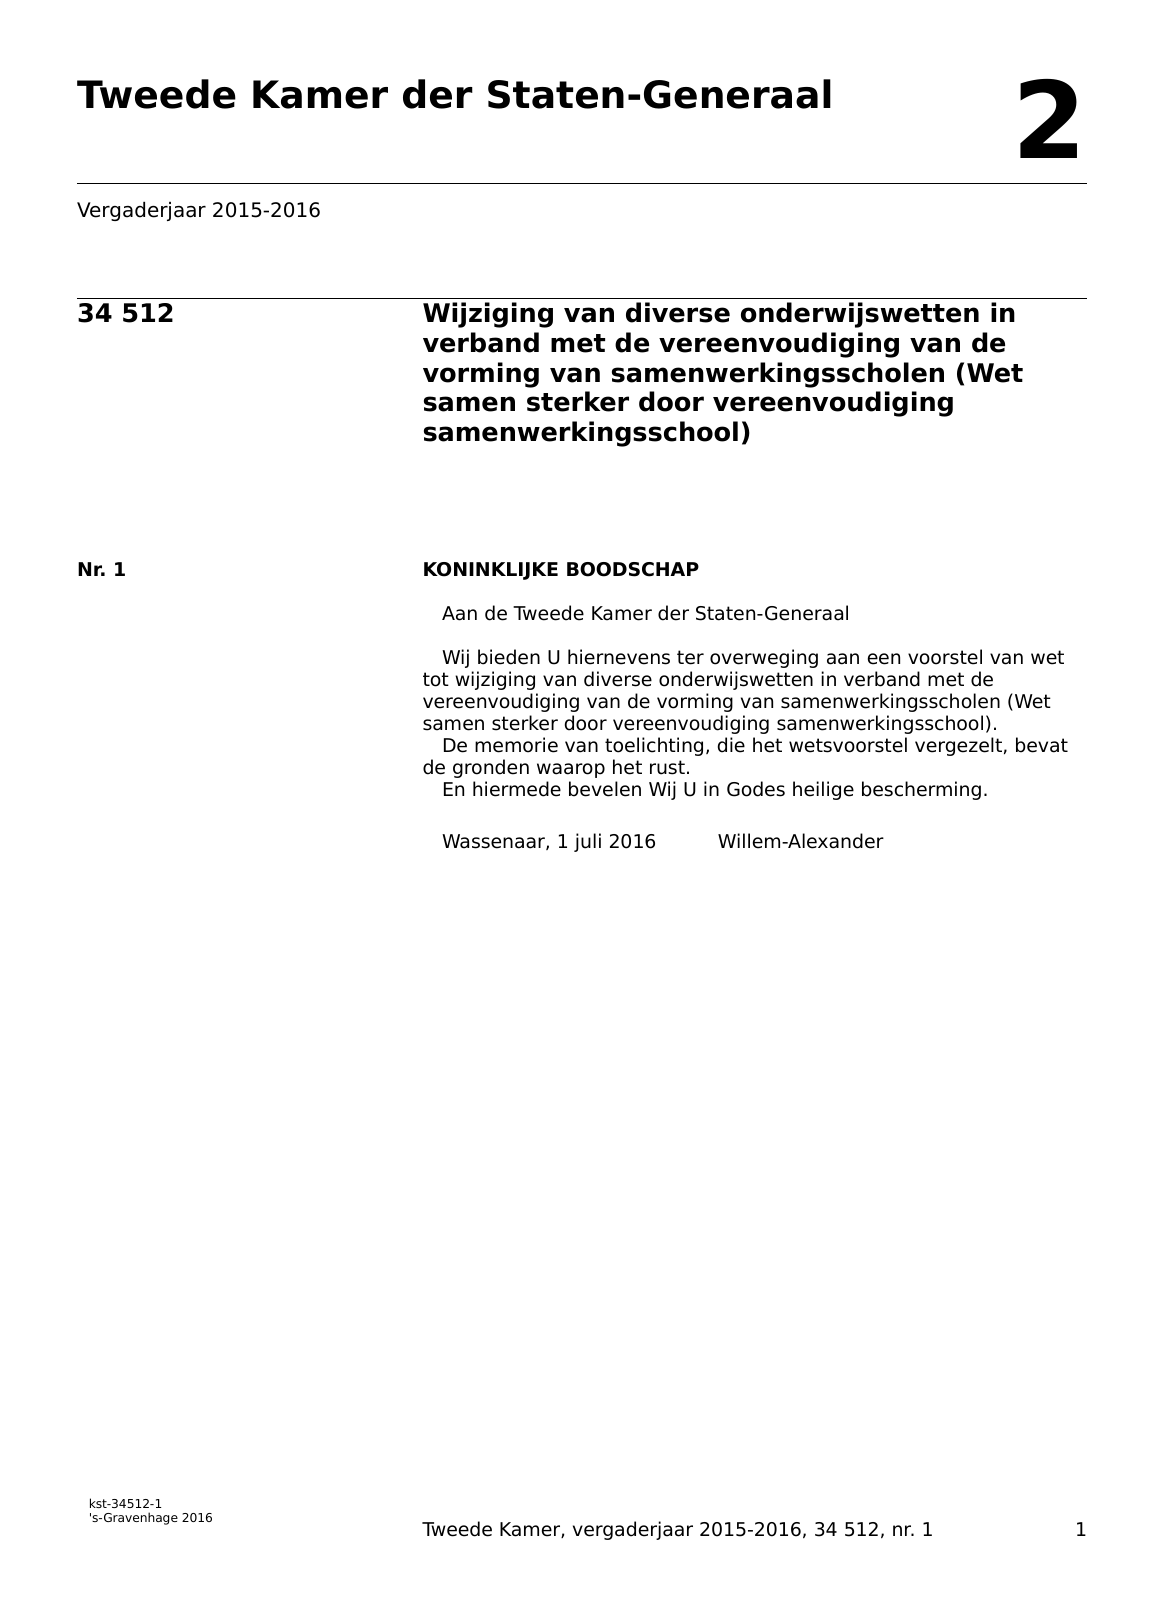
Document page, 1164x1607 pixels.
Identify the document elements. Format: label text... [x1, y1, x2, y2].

text De memorie van toelichting, die het wetsvoorstel vergezelt, bevat de gronden waarop het rust. [422, 735, 1087, 779]
text Wassenaar, 1 juli 2016 Willem-Alexander [422, 831, 1087, 853]
subtitle 34 512 Wijziging van diverse onderwijswetten in verband met de vereenvoudiging van de vorming van samenwerkingsscholen (Wet samen sterker door vereenvoudiging samenwerkingsschool) [77, 299, 1087, 447]
table_header 2 [886, 59, 1087, 183]
text Wij bieden U hiernevens ter overweging aan een voorstel van wet tot wijziging van diverse onderwijswetten in verband met de vereenvoudiging van de vorming van samenwerkingsscholen (Wet samen sterker door vereenvoudiging samenwerkingsschool). [422, 647, 1087, 735]
text kst-34512-1 [88, 1497, 323, 1511]
text Aan de Tweede Kamer der Staten-Generaal [422, 603, 1087, 624]
text En hiermede bevelen Wij U in Godes heilige bescherming. [422, 779, 1087, 801]
subtitle Nr. 1 KONINKLIJKE BOODSCHAP [77, 558, 1087, 580]
table_cell Vergaderjaar 2015-2016 [77, 184, 1087, 298]
text 's-Gravenhage 2016 [88, 1511, 323, 1525]
table_header Tweede Kamer der Staten-Generaal [77, 59, 886, 183]
